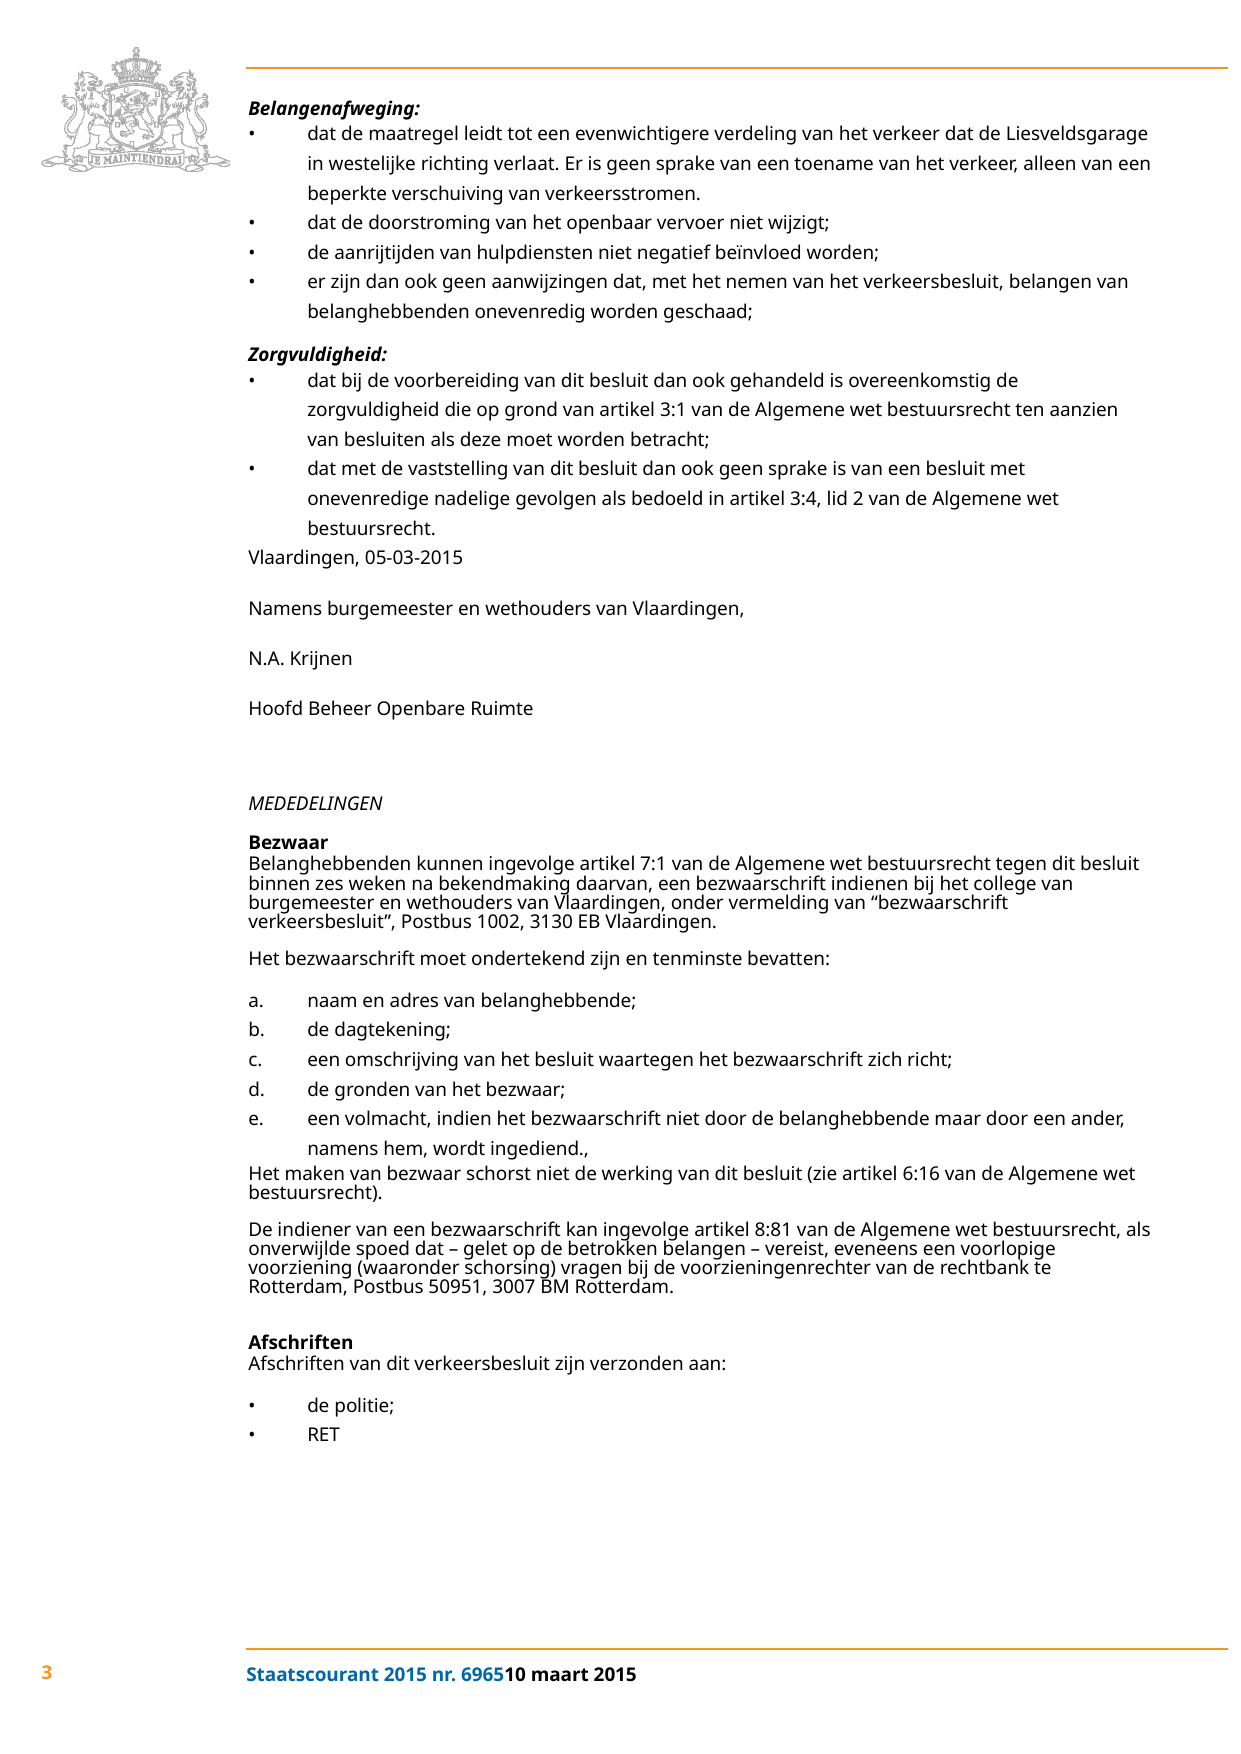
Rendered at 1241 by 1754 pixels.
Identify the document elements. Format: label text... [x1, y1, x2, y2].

picture [41, 47, 231, 172]
text N.A. Krijnen [248, 645, 1152, 671]
list de politie; [248, 1392, 1152, 1417]
list naam en adres van belanghebbende; [248, 987, 1152, 1013]
list de aanrijtijden van hulpdiensten niet negatief beïnvloed worden; [248, 239, 1152, 264]
text De indiener van een bezwaarschrift kan ingevolge artikel 8:81 van de Algemene wet bestuursrecht, als onverwijlde spoed dat – gelet op de betrokken belangen – vereist, eveneens een voorlopige voorziening (waaronder schorsing) vragen bij de voorzieningenrechter van de rechtbank te Rotterdam, Postbus 50951, 3007 BM Rotterdam. [248, 1221, 1152, 1298]
list een omschrijving van het besluit waartegen het bezwaarschrift zich richt; [248, 1046, 1152, 1072]
list dat de doorstroming van het openbaar vervoer niet wijzigt; [248, 209, 1152, 235]
list dat met de vaststelling van dit besluit dan ook geen sprake is van een besluit met onevenredige nadelige gevolgen als bedoeld in artikel 3:4, lid 2 van de Algemene wet bestuursrecht. [248, 456, 1152, 541]
text Vlaardingen, 05-03-2015 [248, 544, 1152, 570]
text Hoofd Beheer Openbare Ruimte [248, 696, 1152, 721]
list dat de maatregel leidt tot een evenwichtigere verdeling van het verkeer dat de Liesveldsgarage in westelijke richting verlaat. Er is geen sprake van een toename van het verkeer, alleen van een beperkte verschuiving van verkeersstromen. [248, 121, 1152, 205]
text Het maken van bezwaar schorst niet de werking van dit besluit (zie artikel 6:16 van de Algemene wet bestuursrecht). [248, 1164, 1152, 1203]
list dat bij de voorbereiding van dit besluit dan ook gehandeld is overeenkomstig de zorgvuldigheid die op grond van artikel 3:1 van de Algemene wet bestuursrecht ten aanzien van besluiten als deze moet worden betracht; [248, 367, 1152, 452]
text Bezwaar [248, 829, 1152, 855]
text MEDEDELINGEN [248, 790, 1152, 816]
list een volmacht, indien het bezwaarschrift niet door de belanghebbende maar door een ander, namens hem, wordt ingediend., [248, 1105, 1152, 1161]
list de dagtekening; [248, 1017, 1152, 1042]
text Afschriften [248, 1329, 1152, 1355]
text Namens burgemeester en wethouders van Vlaardingen, [248, 595, 1152, 621]
list er zijn dan ook geen aanwijzingen dat, met het nemen van het verkeersbesluit, belangen van belanghebbenden onevenredig worden geschaad; [248, 268, 1152, 324]
text Belanghebbenden kunnen ingevolge artikel 7:1 van de Algemene wet bestuursrecht tegen dit besluit binnen zes weken na bekendmaking daarvan, een bezwaarschrift indienen bij het college van burgemeester en wethouders van Vlaardingen, onder vermelding van “bezwaarschrift verkeersbesluit”, Postbus 1002, 3130 EB Vlaardingen. [248, 855, 1152, 932]
list de gronden van het bezwaar; [248, 1076, 1152, 1101]
text Afschriften van dit verkeersbesluit zijn verzonden aan: [248, 1355, 1152, 1374]
text Belangenafweging: [248, 95, 1152, 121]
text Het bezwaarschrift moet ondertekend zijn en tenminste bevatten: [248, 950, 1152, 969]
text Zorgvuldigheid: [248, 341, 1152, 367]
list RET [248, 1421, 1152, 1447]
